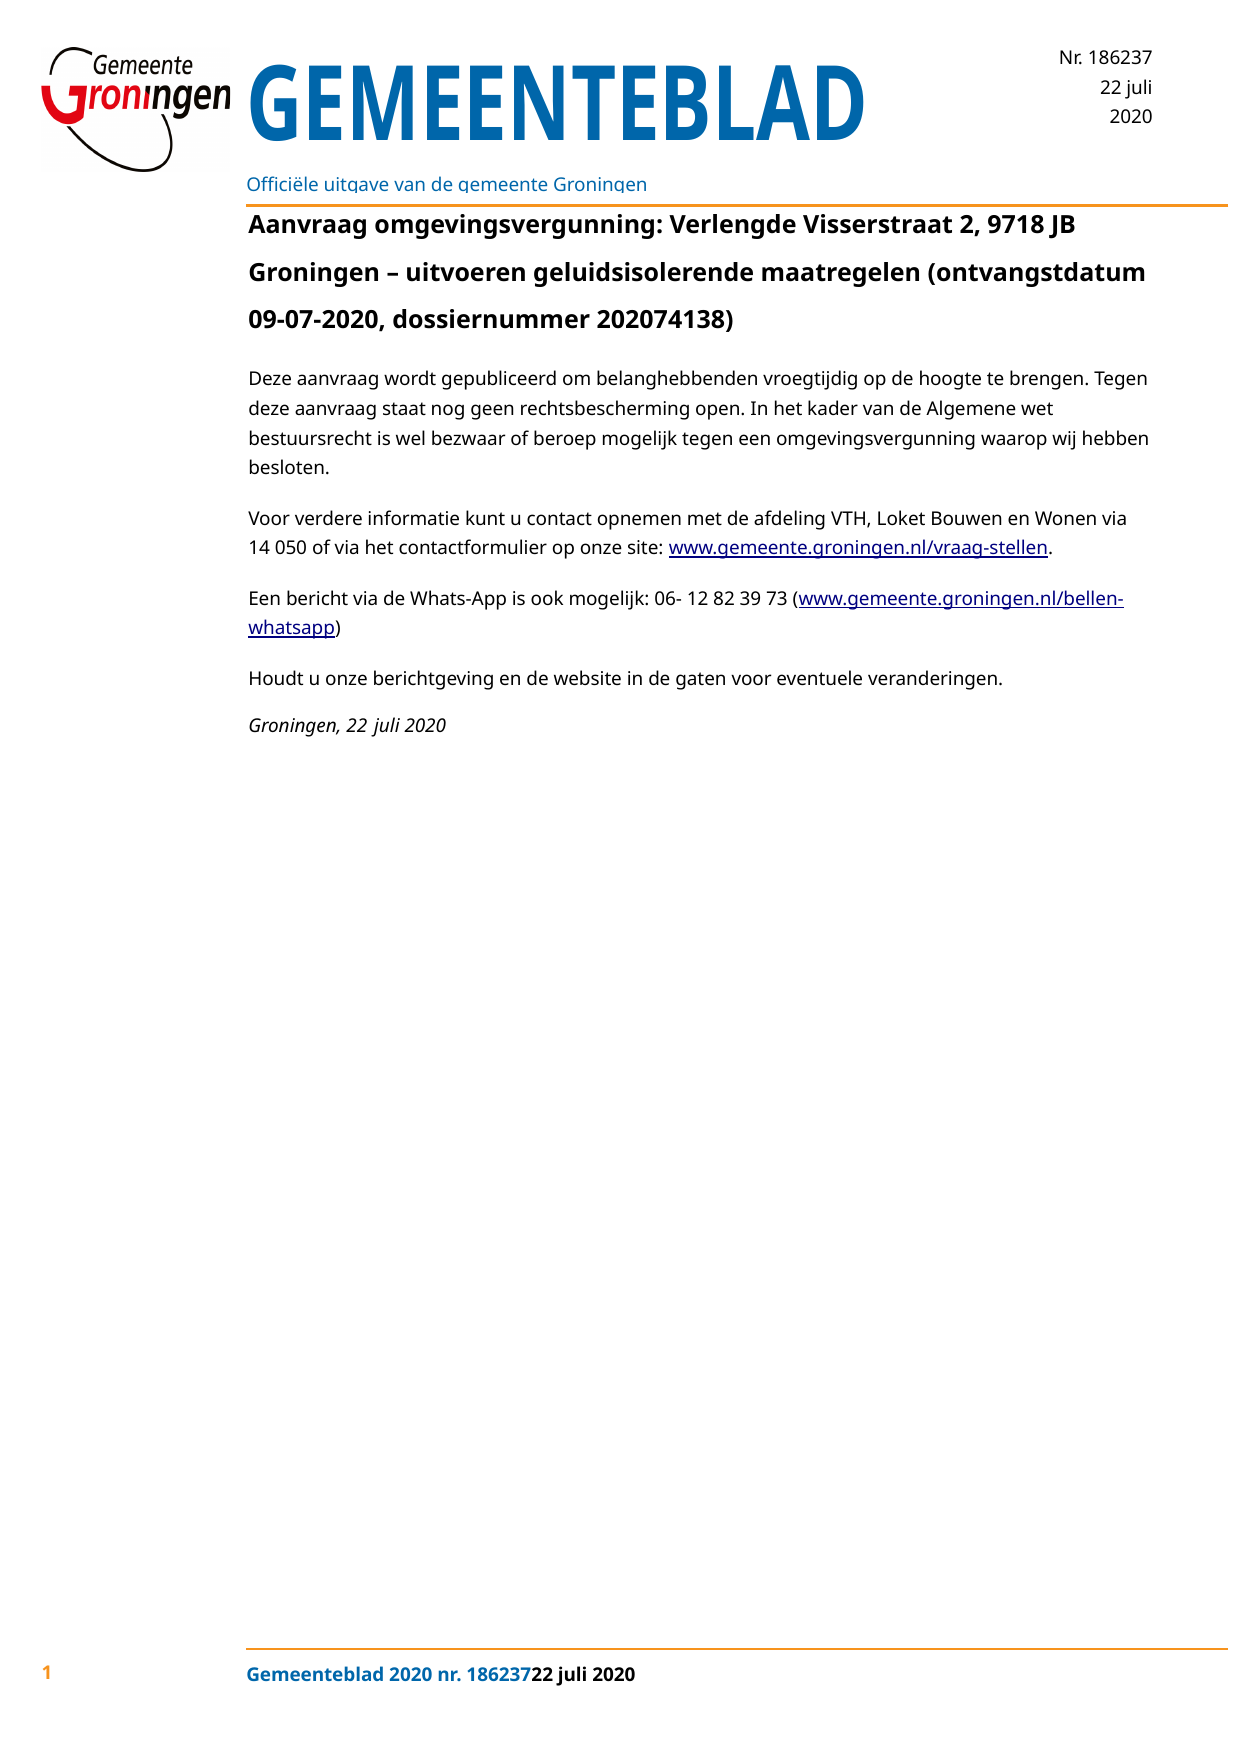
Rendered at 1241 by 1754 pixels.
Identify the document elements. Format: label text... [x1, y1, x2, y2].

text Houdt u onze berichtgeving en de website in de gaten voor eventuele veranderingen. [248, 665, 1152, 690]
text Aanvraag omgevingsvergunning: Verlengde Visserstraat 2, 9718 JB Groningen – uitvoeren geluidsisolerende maatregelen (ontvangstdatum 09-07-2020, dossiernummer 202074138) [248, 207, 1152, 336]
text Groningen, 22 juli 2020 [248, 712, 1152, 738]
picture [41, 47, 231, 172]
text Een bericht via de Whats-App is ook mogelijk: 06- 12 82 39 73 (www.gemeente.groningen.nl/bellen-whatsapp) [248, 585, 1152, 640]
text Deze aanvraag wordt gepubliceerd om belanghebbenden vroegtijdig op de hoogte te brengen. Tegen deze aanvraag staat nog geen rechtsbescherming open. In het kader van de Algemene wet bestuursrecht is wel bezwaar of beroep mogelijk tegen een omgevingsvergunning waarop wij hebben besloten. [248, 366, 1152, 480]
text Voor verdere informatie kunt u contact opnemen met de afdeling VTH, Loket Bouwen en Wonen via 14 050 of via het contactformulier op onze site: www.gemeente.groningen.nl/vraag-stellen. [248, 505, 1152, 560]
